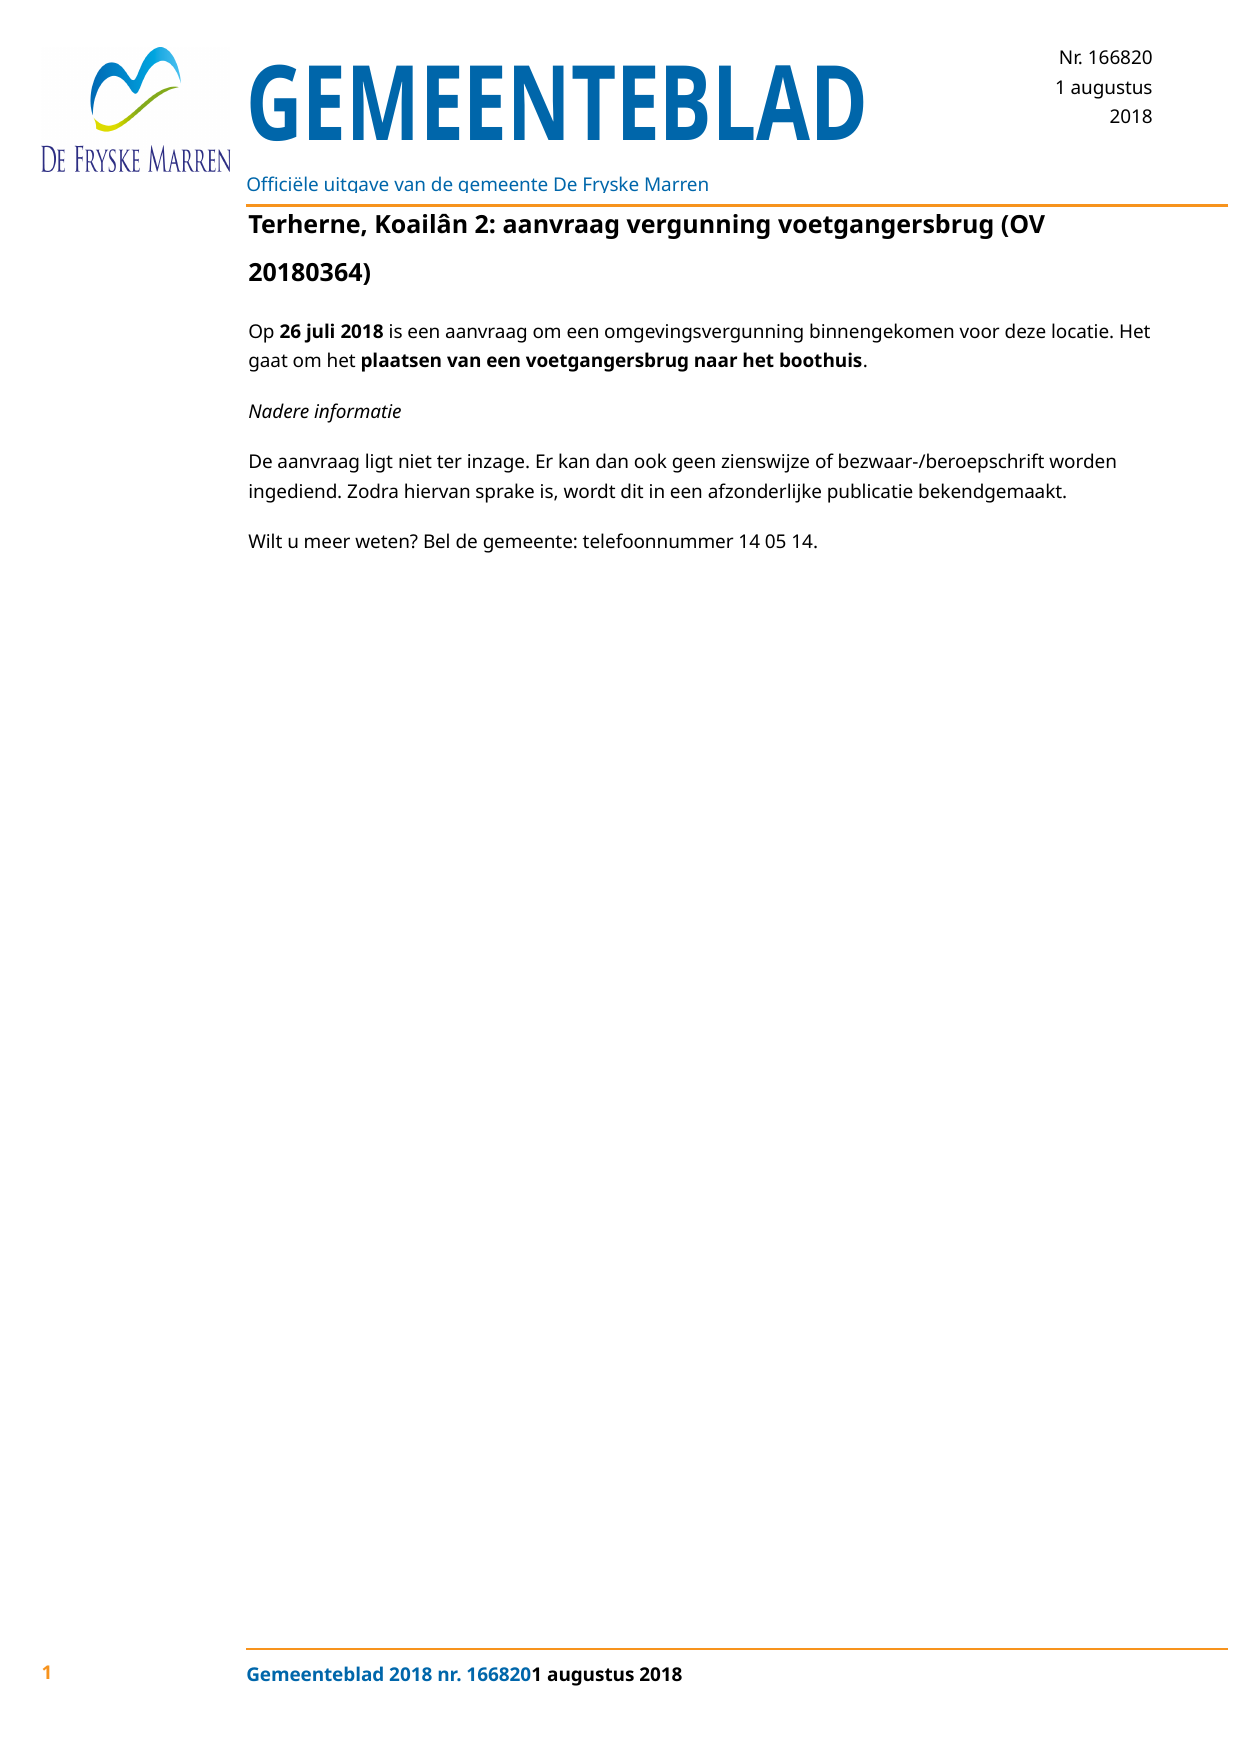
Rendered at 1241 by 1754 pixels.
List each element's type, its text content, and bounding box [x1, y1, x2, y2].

text Wilt u meer weten? Bel de gemeente: telefoonnummer 14 05 14. [248, 528, 1152, 554]
text Terherne, Koailân 2: aanvraag vergunning voetgangersbrug (OV 20180364) [248, 207, 1152, 288]
picture [41, 47, 231, 172]
text Nadere informatie [248, 398, 1152, 424]
text De aanvraag ligt niet ter inzage. Er kan dan ook geen zienswijze of bezwaar-/beroepschrift worden ingediend. Zodra hiervan sprake is, wordt dit in een afzonderlijke publicatie bekendgemaakt. [248, 448, 1152, 504]
text Op 26 juli 2018 is een aanvraag om een omgevingsvergunning binnengekomen voor deze locatie. Het gaat om het plaatsen van een voetgangersbrug naar het boothuis. [248, 318, 1152, 373]
